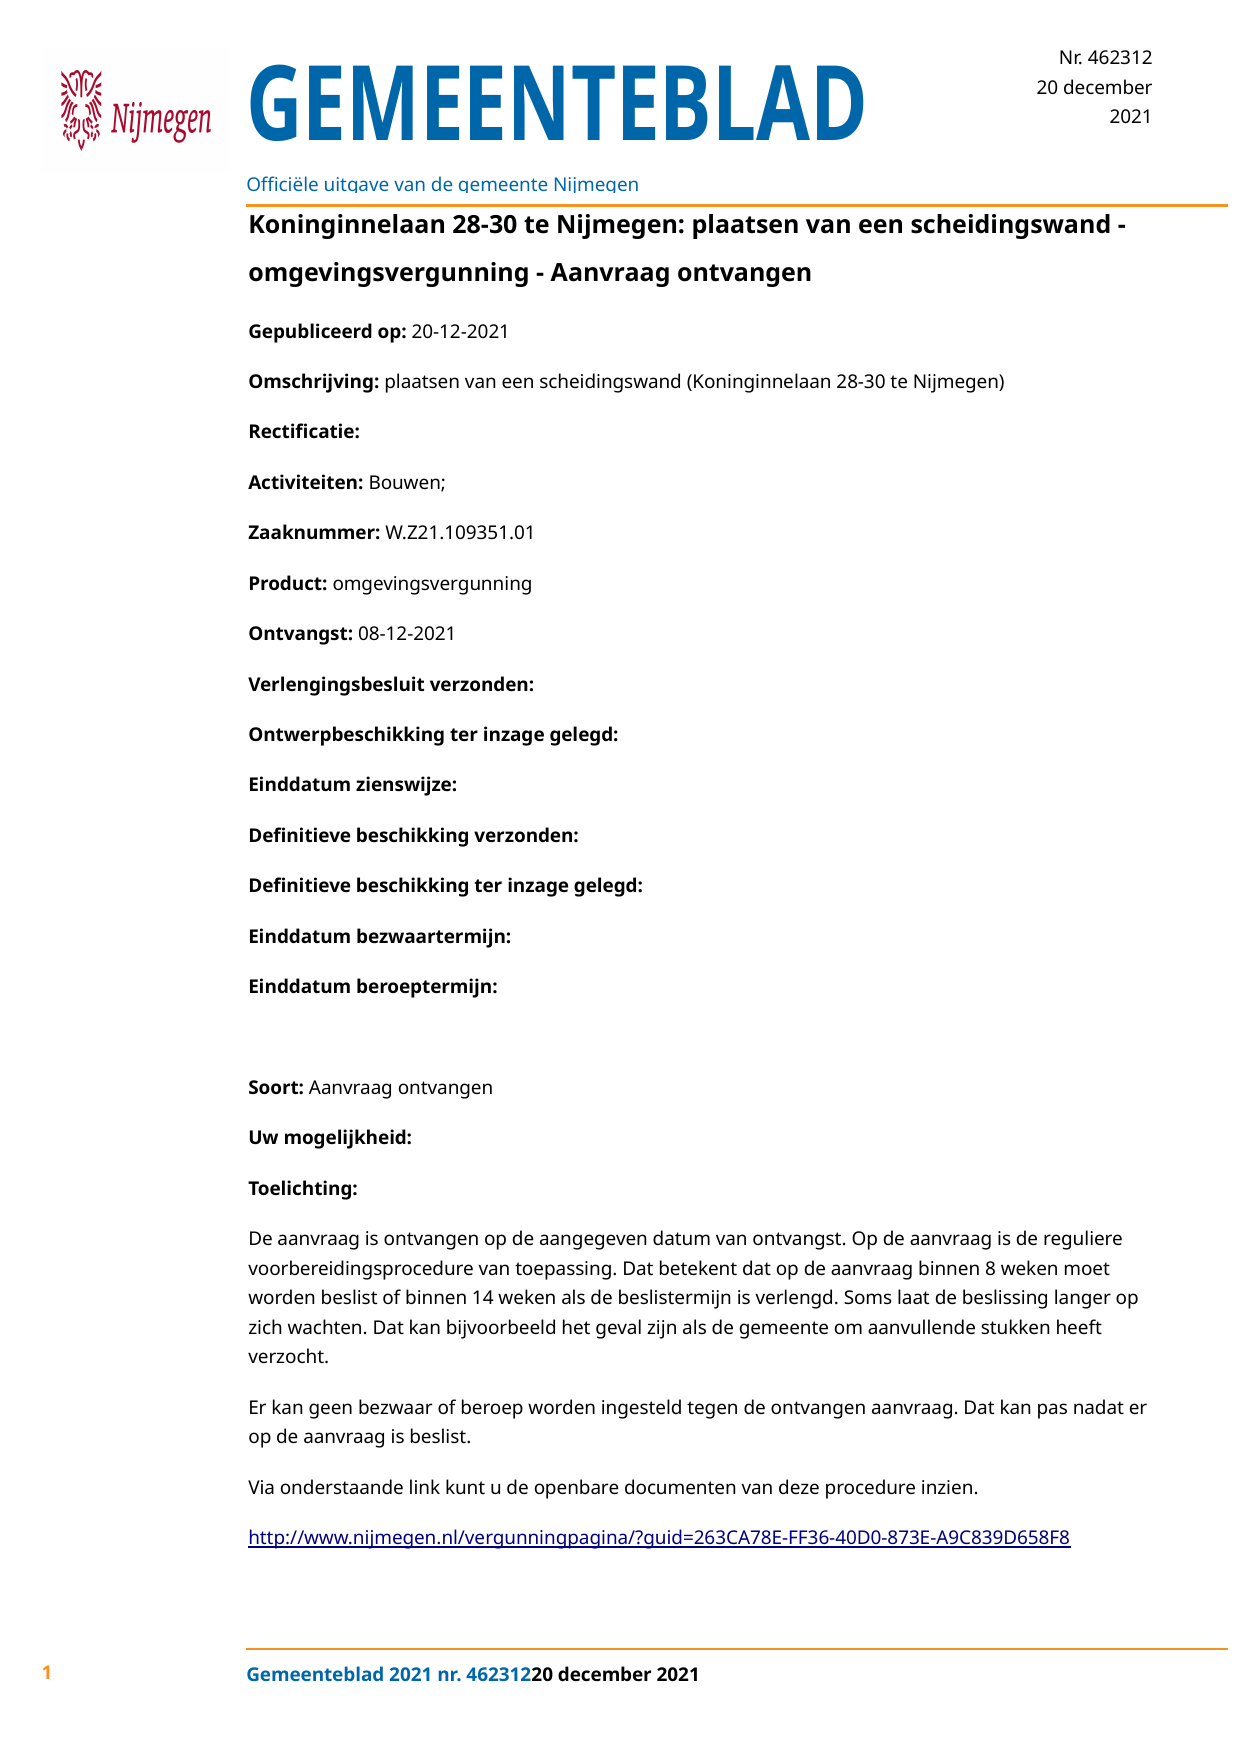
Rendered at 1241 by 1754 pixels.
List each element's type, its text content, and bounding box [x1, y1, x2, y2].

text Er kan geen bezwaar of beroep worden ingesteld tegen de ontvangen aanvraag. Dat kan pas nadat er op de aanvraag is beslist. [248, 1394, 1152, 1449]
text http://www.nijmegen.nl/vergunningpagina/?guid=263CA78E-FF36-40D0-873E-A9C839D658F8 [248, 1524, 1152, 1550]
text Einddatum bezwaartermijn: [248, 923, 1152, 949]
picture [41, 47, 231, 172]
text Gepubliceerd op: 20-12-2021 [248, 318, 1152, 344]
text Ontwerpbeschikking ter inzage gelegd: [248, 721, 1152, 747]
text Omschrijving: plaatsen van een scheidingswand (Koninginnelaan 28-30 te Nijmegen) [248, 368, 1152, 394]
text Ontvangst: 08-12-2021 [248, 620, 1152, 646]
text Activiteiten: Bouwen; [248, 469, 1152, 495]
text Zaaknummer: W.Z21.109351.01 [248, 519, 1152, 545]
text Via onderstaande link kunt u de openbare documenten van deze procedure inzien. [248, 1474, 1152, 1500]
text Definitieve beschikking verzonden: [248, 822, 1152, 848]
text Toelichting: [248, 1175, 1152, 1201]
text Einddatum zienswijze: [248, 772, 1152, 797]
text Uw mogelijkheid: [248, 1124, 1152, 1150]
text De aanvraag is ontvangen op de aangegeven datum van ontvangst. Op de aanvraag is de reguliere voorbereidingsprocedure van toepassing. Dat betekent dat op de aanvraag binnen 8 weken moet worden beslist of binnen 14 weken als de beslistermijn is verlengd. Soms laat de beslissing langer op zich wachten. Dat kan bijvoorbeeld het geval zijn als de gemeente om aanvullende stukken heeft verzocht. [248, 1225, 1152, 1369]
text Verlengingsbesluit verzonden: [248, 671, 1152, 697]
text Einddatum beroeptermijn: [248, 973, 1152, 999]
text Product: omgevingsvergunning [248, 570, 1152, 596]
text Definitieve beschikking ter inzage gelegd: [248, 872, 1152, 898]
text Rectificatie: [248, 419, 1152, 444]
text Koninginnelaan 28-30 te Nijmegen: plaatsen van een scheidingswand - omgevingsvergunning - Aanvraag ontvangen [248, 207, 1152, 288]
text Soort: Aanvraag ontvangen [248, 1074, 1152, 1100]
